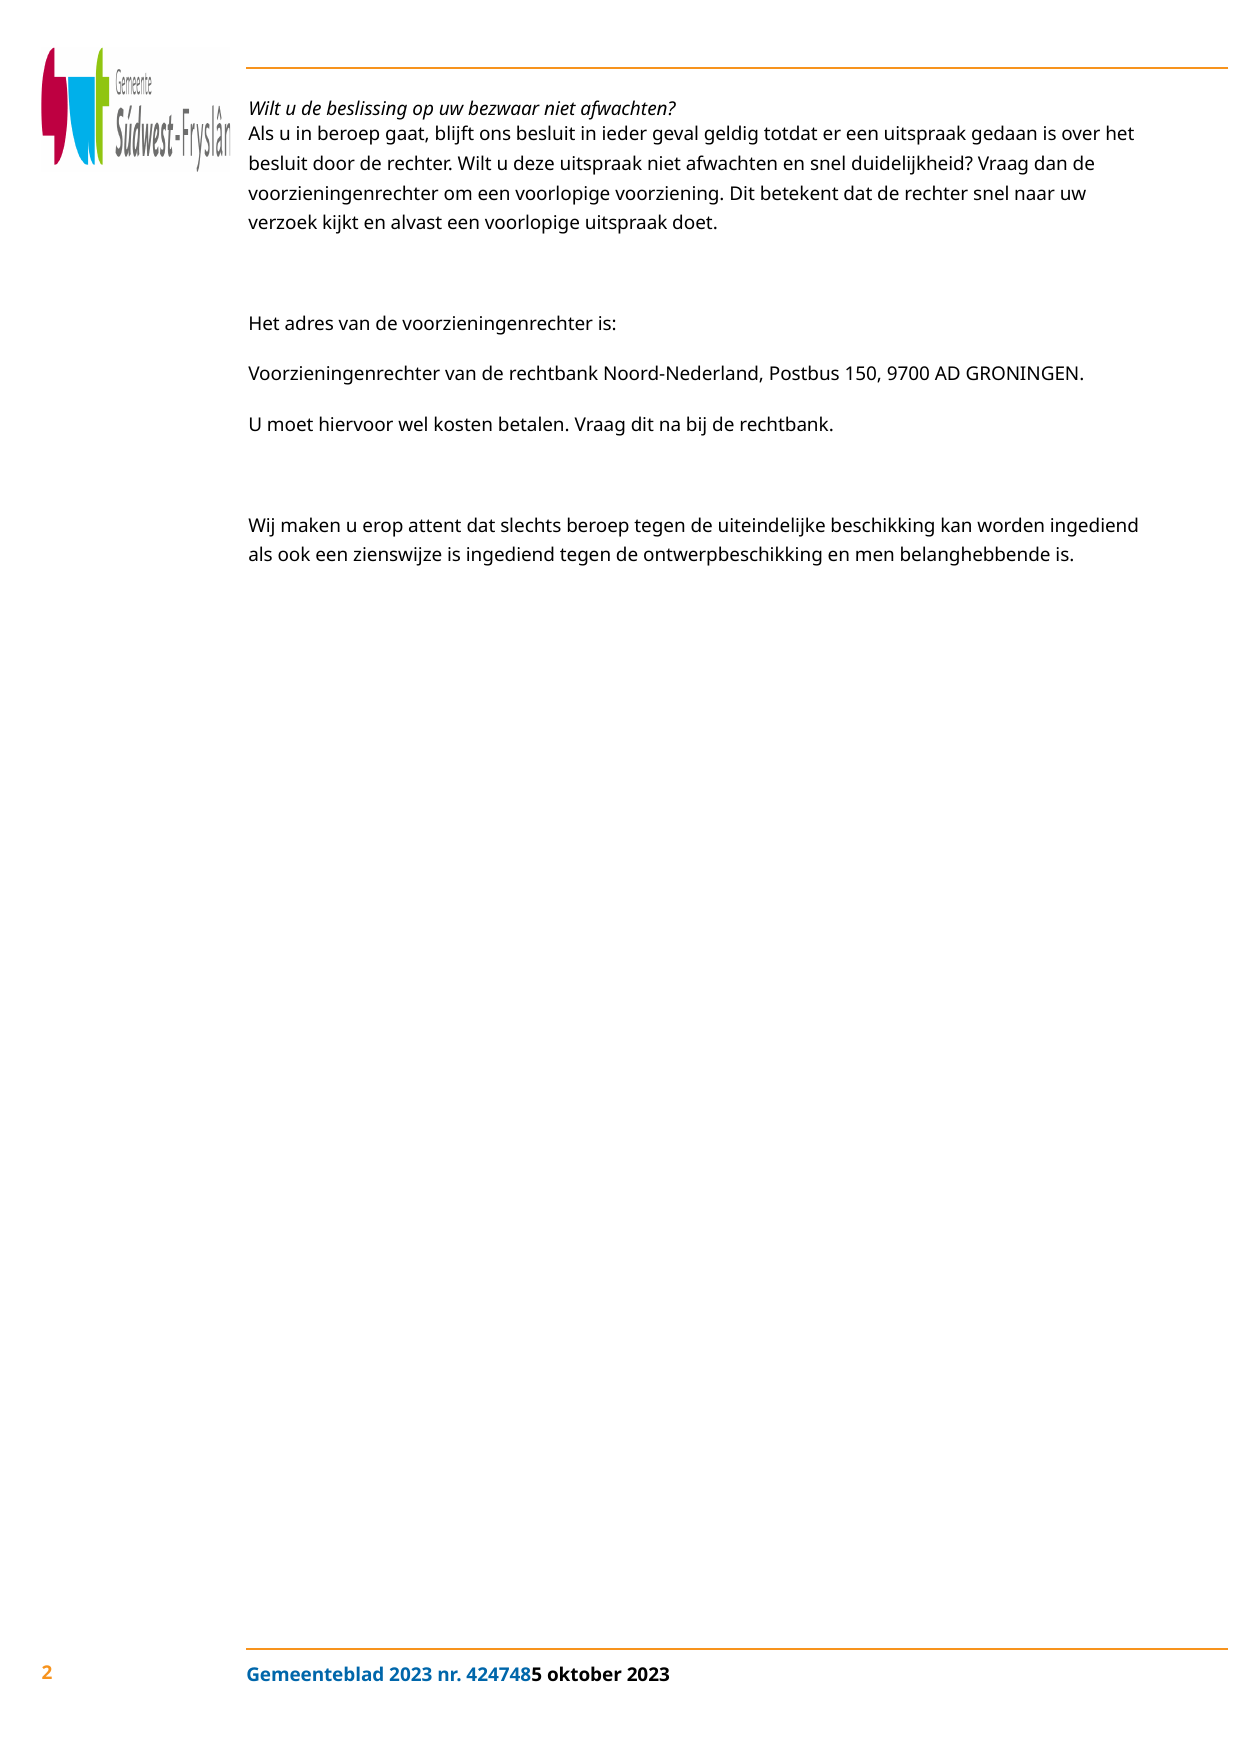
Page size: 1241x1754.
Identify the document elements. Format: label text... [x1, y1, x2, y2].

picture [41, 47, 231, 172]
text Voorzieningenrechter van de rechtbank Noord-Nederland, Postbus 150, 9700 AD GRONINGEN. [248, 361, 1152, 386]
text Het adres van de voorzieningenrechter is: [248, 310, 1152, 336]
text Als u in beroep gaat, blijft ons besluit in ieder geval geldig totdat er een uitspraak gedaan is over het besluit door de rechter. Wilt u deze uitspraak niet afwachten en snel duidelijkheid? Vraag dan de voorzieningenrechter om een voorlopige voorziening. Dit betekent dat de rechter snel naar uw verzoek kijkt en alvast een voorlopige uitspraak doet. [248, 121, 1152, 235]
text U moet hiervoor wel kosten betalen. Vraag dit na bij de rechtbank. [248, 411, 1152, 437]
text Wilt u de beslissing op uw bezwaar niet afwachten? [248, 95, 1152, 121]
text Wij maken u erop attent dat slechts beroep tegen de uiteindelijke beschikking kan worden ingediend als ook een zienswijze is ingediend tegen de ontwerpbeschikking en men belanghebbende is. [248, 512, 1152, 567]
